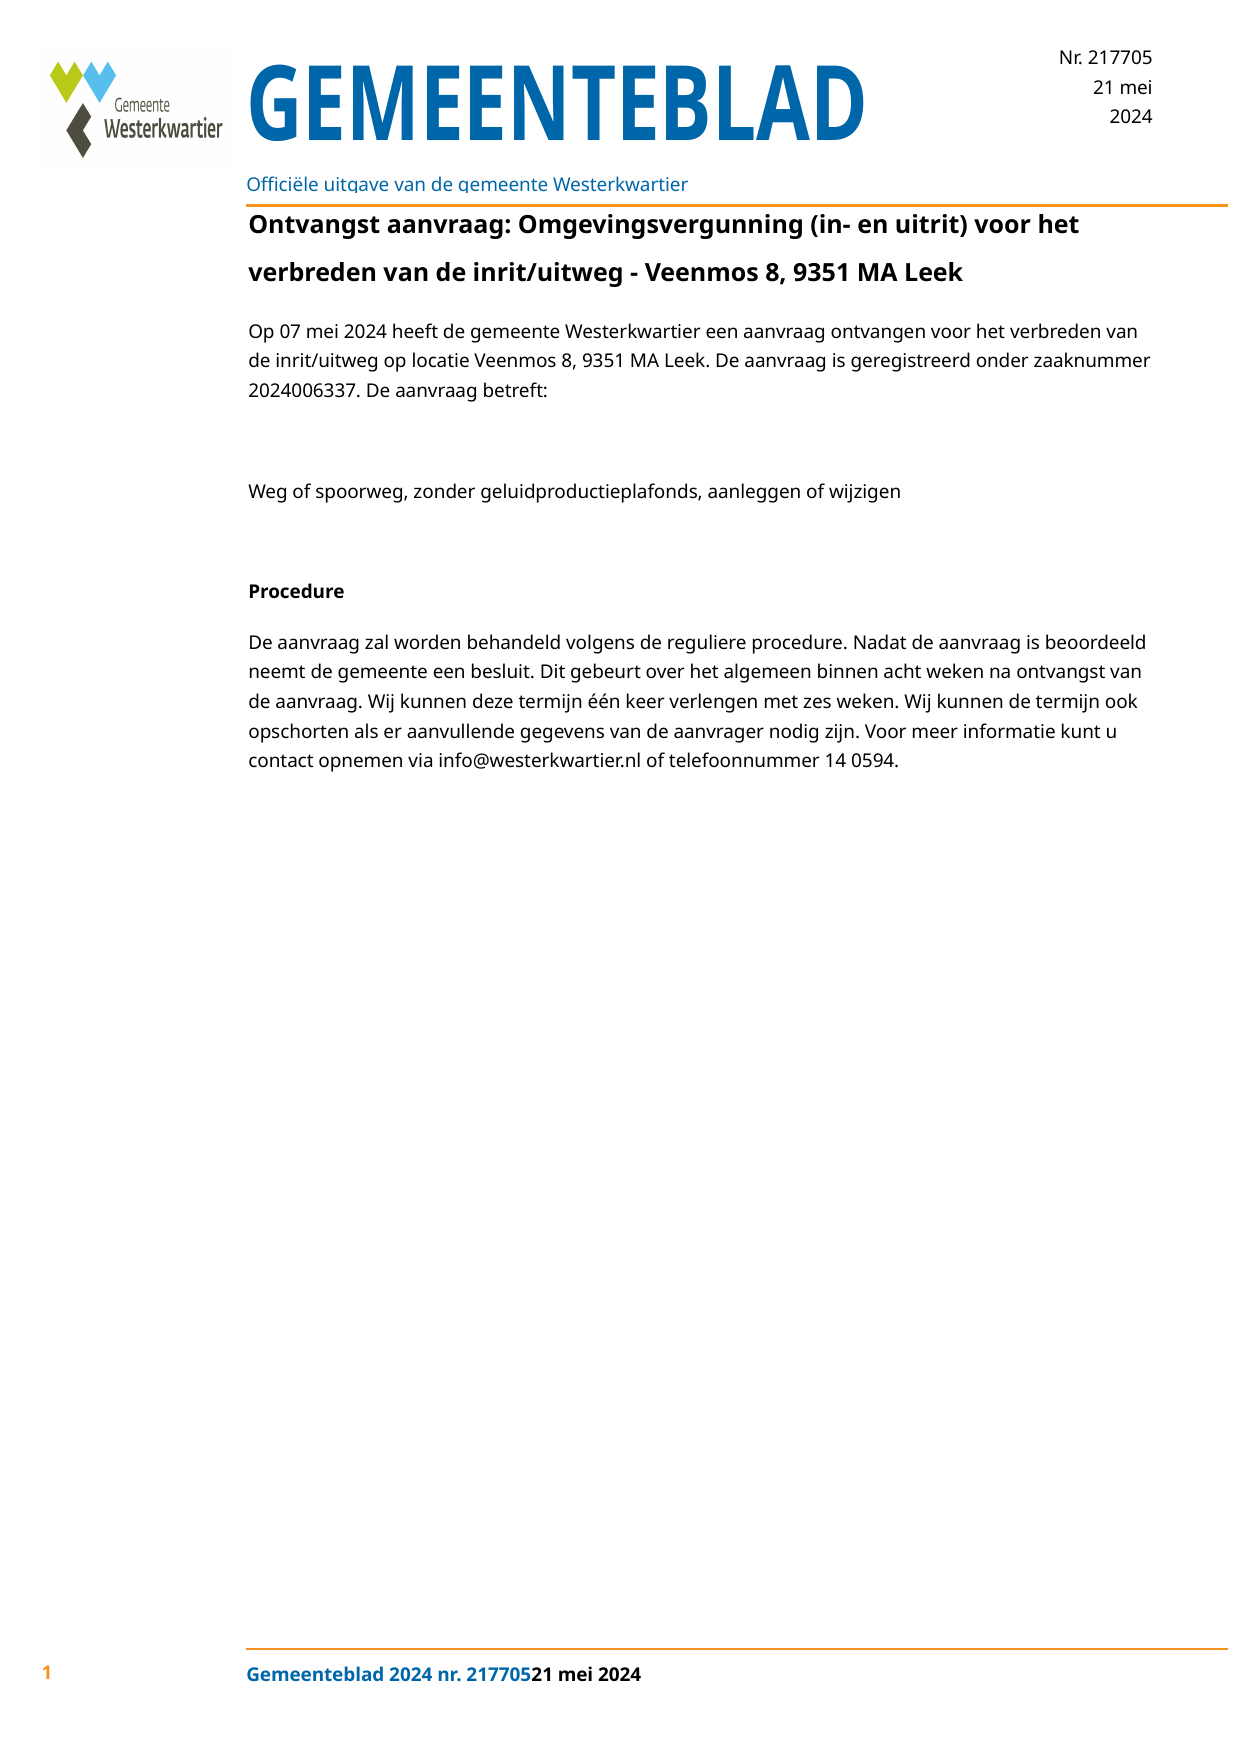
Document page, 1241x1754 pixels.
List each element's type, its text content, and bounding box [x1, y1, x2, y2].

text Ontvangst aanvraag: Omgevingsvergunning (in- en uitrit) voor het verbreden van de inrit/uitweg - Veenmos 8, 9351 MA Leek [248, 207, 1152, 288]
text Op 07 mei 2024 heeft de gemeente Westerkwartier een aanvraag ontvangen voor het verbreden van de inrit/uitweg op locatie Veenmos 8, 9351 MA Leek. De aanvraag is geregistreerd onder zaaknummer 2024006337. De aanvraag betreft: [248, 318, 1152, 403]
text Procedure [248, 579, 1152, 604]
picture [41, 47, 231, 172]
text Weg of spoorweg, zonder geluidproductieplafonds, aanleggen of wijzigen [248, 478, 1152, 504]
text De aanvraag zal worden behandeld volgens de reguliere procedure. Nadat de aanvraag is beoordeeld neemt de gemeente een besluit. Dit gebeurt over het algemeen binnen acht weken na ontvangst van de aanvraag. Wij kunnen deze termijn één keer verlengen met zes weken. Wij kunnen de termijn ook opschorten als er aanvullende gegevens van de aanvrager nodig zijn. Voor meer informatie kunt u contact opnemen via info@westerkwartier.nl of telefoonnummer 14 0594. [248, 629, 1152, 773]
